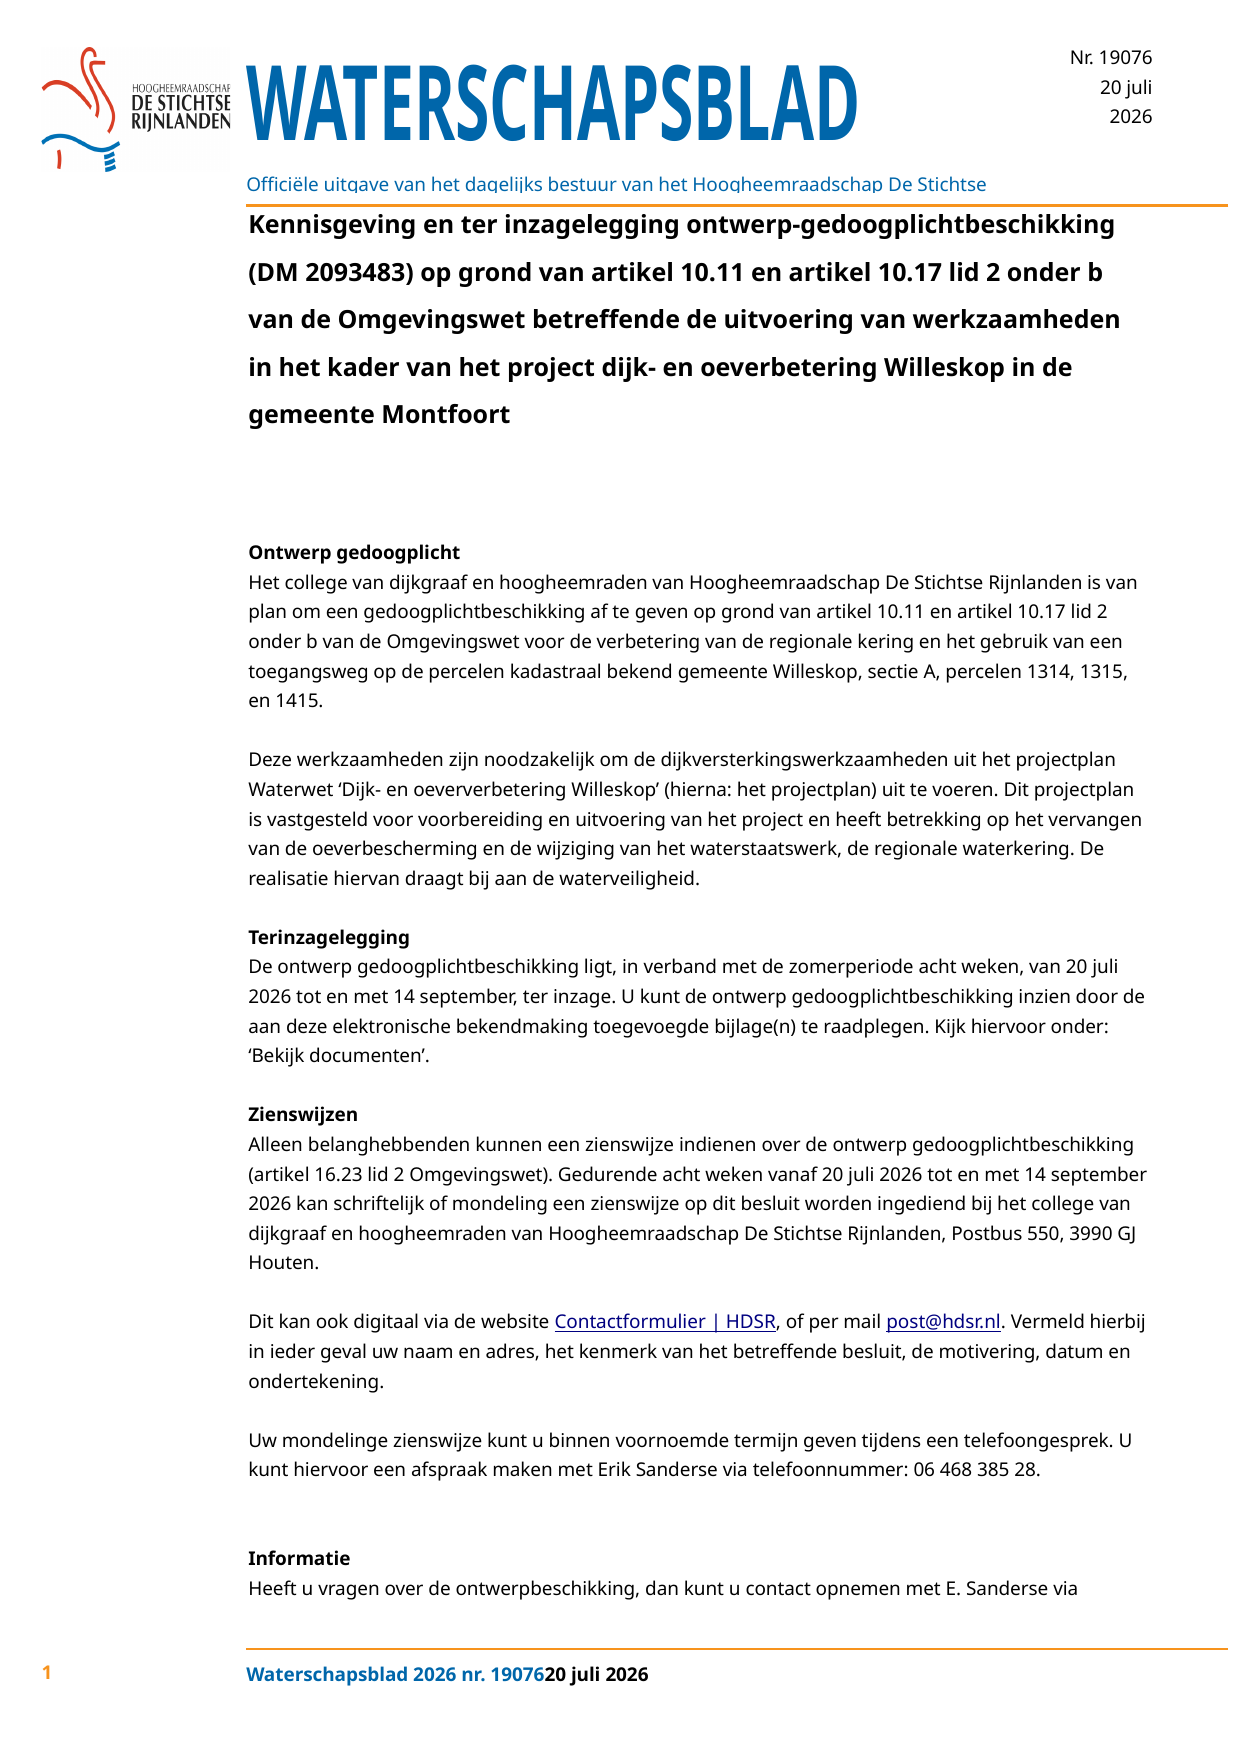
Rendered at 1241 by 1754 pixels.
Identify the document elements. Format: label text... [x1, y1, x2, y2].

text Informatie [248, 1545, 1152, 1571]
picture [41, 47, 231, 172]
text Dit kan ook digitaal via de website Contactformulier | HDSR, of per mail post@hdsr.nl. Vermeld hierbij in ieder geval uw naam en adres, het kenmerk van het betreffende besluit, de motivering, datum en ondertekening. [248, 1309, 1152, 1394]
text Terinzagelegging [248, 924, 1152, 950]
text Zienswijzen [248, 1102, 1152, 1127]
text Het college van dijkgraaf en hoogheemraden van Hoogheemraadschap De Stichtse Rijnlanden is van plan om een gedoogplichtbeschikking af te geven op grond van artikel 10.11 en artikel 10.17 lid 2 onder b van de Omgevingswet voor de verbetering van de regionale kering en het gebruik van een toegangsweg op de percelen kadastraal bekend gemeente Willeskop, sectie A, percelen 1314, 1315, en 1415. [248, 569, 1152, 713]
text Ontwerp gedoogplicht [248, 539, 1152, 565]
text De ontwerp gedoogplichtbeschikking ligt, in verband met de zomerperiode acht weken, van 20 juli 2026 tot en met 14 september, ter inzage. U kunt de ontwerp gedoogplichtbeschikking inzien door de aan deze elektronische bekendmaking toegevoegde bijlage(n) te raadplegen. Kijk hiervoor onder: ‘Bekijk documenten’. [248, 954, 1152, 1068]
text Uw mondelinge zienswijze kunt u binnen voornoemde termijn geven tijdens een telefoongesprek. U kunt hiervoor een afspraak maken met Erik Sanderse via telefoonnummer: 06 468 385 28. [248, 1427, 1152, 1482]
text Deze werkzaamheden zijn noodzakelijk om de dijkversterkingswerkzaamheden uit het projectplan Waterwet ‘Dijk- en oeververbetering Willeskop’ (hierna: het projectplan) uit te voeren. Dit projectplan is vastgesteld voor voorbereiding en uitvoering van het project en heeft betrekking op het vervangen van de oeverbescherming en de wijziging van het waterstaatswerk, de regionale waterkering. De realisatie hiervan draagt bij aan de waterveiligheid. [248, 747, 1152, 891]
text Kennisgeving en ter inzagelegging ontwerp-gedoogplichtbeschikking (DM 2093483) op grond van artikel 10.11 en artikel 10.17 lid 2 onder b van de Omgevingswet betreffende de uitvoering van werkzaamheden in het kader van het project dijk- en oeverbetering Willeskop in de gemeente Montfoort [248, 207, 1152, 431]
text Alleen belanghebbenden kunnen een zienswijze indienen over de ontwerp gedoogplichtbeschikking (artikel 16.23 lid 2 Omgevingswet). Gedurende acht weken vanaf 20 juli 2026 tot en met 14 september 2026 kan schriftelijk of mondeling een zienswijze op dit besluit worden ingediend bij het college van dijkgraaf en hoogheemraden van Hoogheemraadschap De Stichtse Rijnlanden, Postbus 550, 3990 GJ Houten. [248, 1131, 1152, 1275]
text Heeft u vragen over de ontwerpbeschikking, dan kunt u contact opnemen met E. Sanderse via [248, 1575, 1152, 1601]
